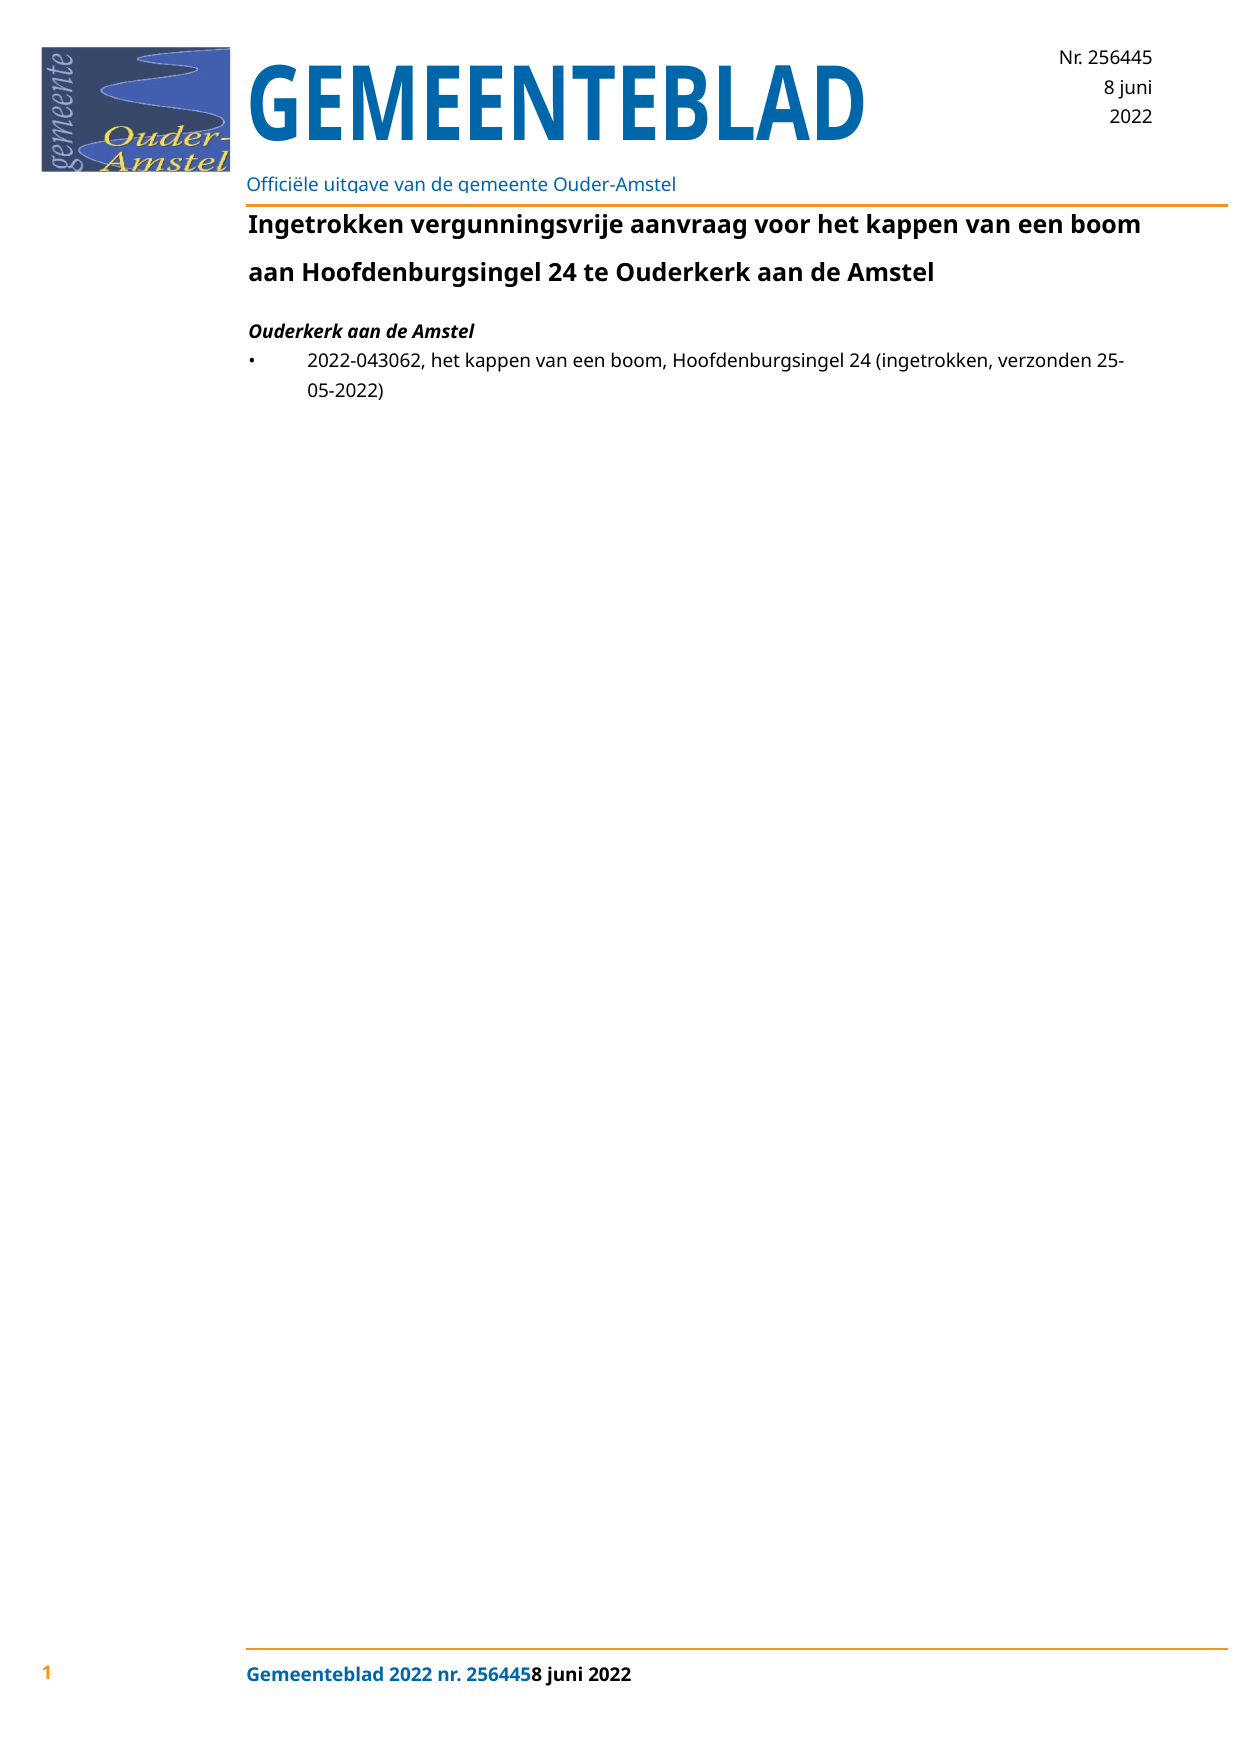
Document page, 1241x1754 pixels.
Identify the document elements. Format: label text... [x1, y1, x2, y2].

list 2022-043062, het kappen van een boom, Hoofdenburgsingel 24 (ingetrokken, verzonden 25-05-2022) [248, 347, 1152, 403]
text Ouderkerk aan de Amstel [248, 318, 1152, 344]
text Ingetrokken vergunningsvrije aanvraag voor het kappen van een boom aan Hoofdenburgsingel 24 te Ouderkerk aan de Amstel [248, 207, 1152, 288]
picture [41, 47, 231, 172]
